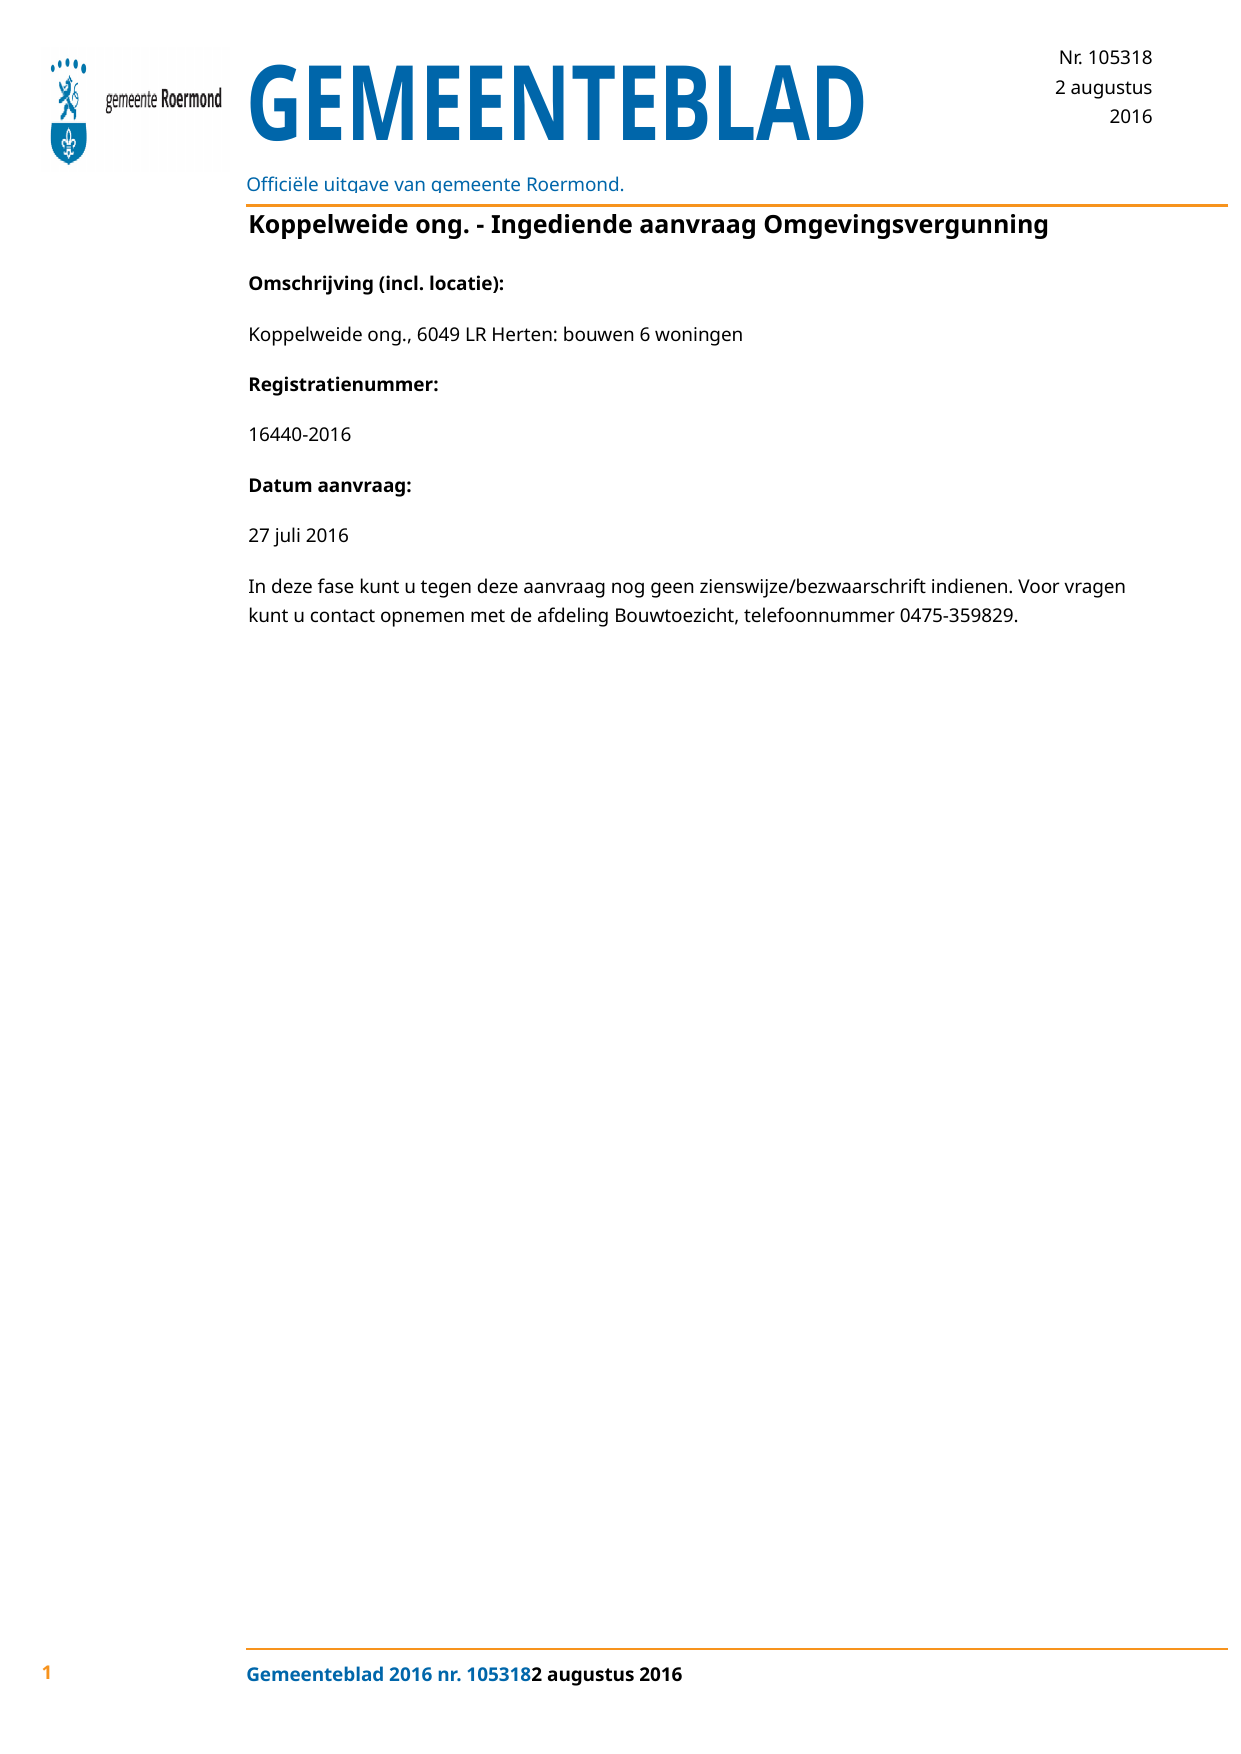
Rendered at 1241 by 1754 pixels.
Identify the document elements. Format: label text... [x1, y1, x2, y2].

picture [41, 47, 231, 172]
text 27 juli 2016 [248, 522, 1152, 548]
text Datum aanvraag: [248, 472, 1152, 498]
text In deze fase kunt u tegen deze aanvraag nog geen zienswijze/bezwaarschrift indienen. Voor vragen kunt u contact opnemen met de afdeling Bouwtoezicht, telefoonnummer 0475-359829. [248, 573, 1152, 628]
text Koppelweide ong., 6049 LR Herten: bouwen 6 woningen [248, 321, 1152, 346]
text Omschrijving (incl. locatie): [248, 270, 1152, 296]
text 16440-2016 [248, 422, 1152, 447]
text Koppelweide ong. - Ingediende aanvraag Omgevingsvergunning [248, 207, 1152, 241]
text Registratienummer: [248, 371, 1152, 397]
